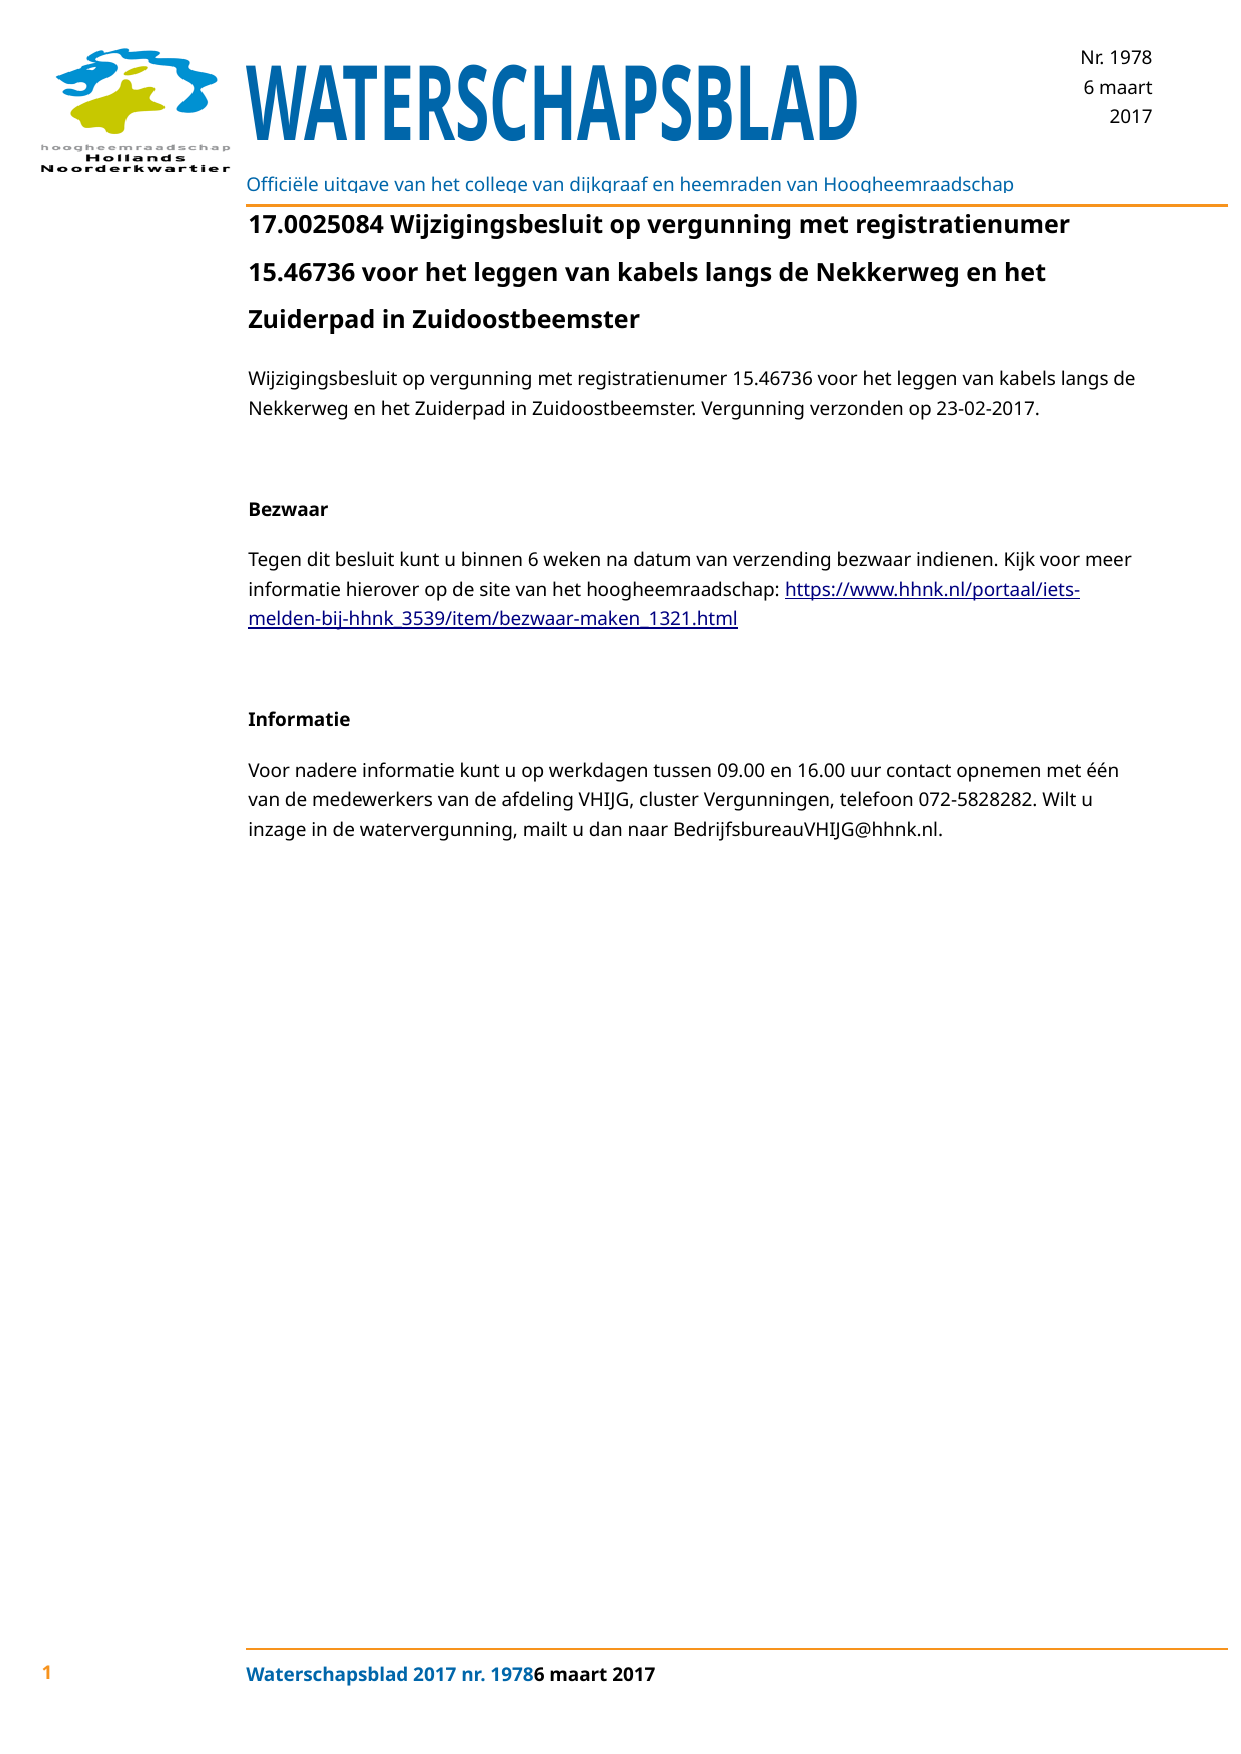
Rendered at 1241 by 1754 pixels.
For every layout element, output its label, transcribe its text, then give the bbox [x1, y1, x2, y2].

text Voor nadere informatie kunt u op werkdagen tussen 09.00 en 16.00 uur contact opnemen met één van de medewerkers van de afdeling VHIJG, cluster Vergunningen, telefoon 072-5828282. Wilt u inzage in de watervergunning, mailt u dan naar BedrijfsbureauVHIJG@hhnk.nl. [248, 757, 1152, 842]
text Bezwaar [248, 496, 1152, 522]
picture [41, 47, 231, 172]
text 17.0025084 Wijzigingsbesluit op vergunning met registratienumer 15.46736 voor het leggen van kabels langs de Nekkerweg en het Zuiderpad in Zuidoostbeemster [248, 207, 1152, 336]
text Wijzigingsbesluit op vergunning met registratienumer 15.46736 voor het leggen van kabels langs de Nekkerweg en het Zuiderpad in Zuidoostbeemster. Vergunning verzonden op 23-02-2017. [248, 366, 1152, 421]
text Informatie [248, 706, 1152, 732]
text Tegen dit besluit kunt u binnen 6 weken na datum van verzending bezwaar indienen. Kijk voor meer informatie hierover op de site van het hoogheemraadschap: https://www.hhnk.nl/portaal/iets-melden-bij-hhnk_3539/item/bezwaar-maken_1321.html [248, 546, 1152, 631]
